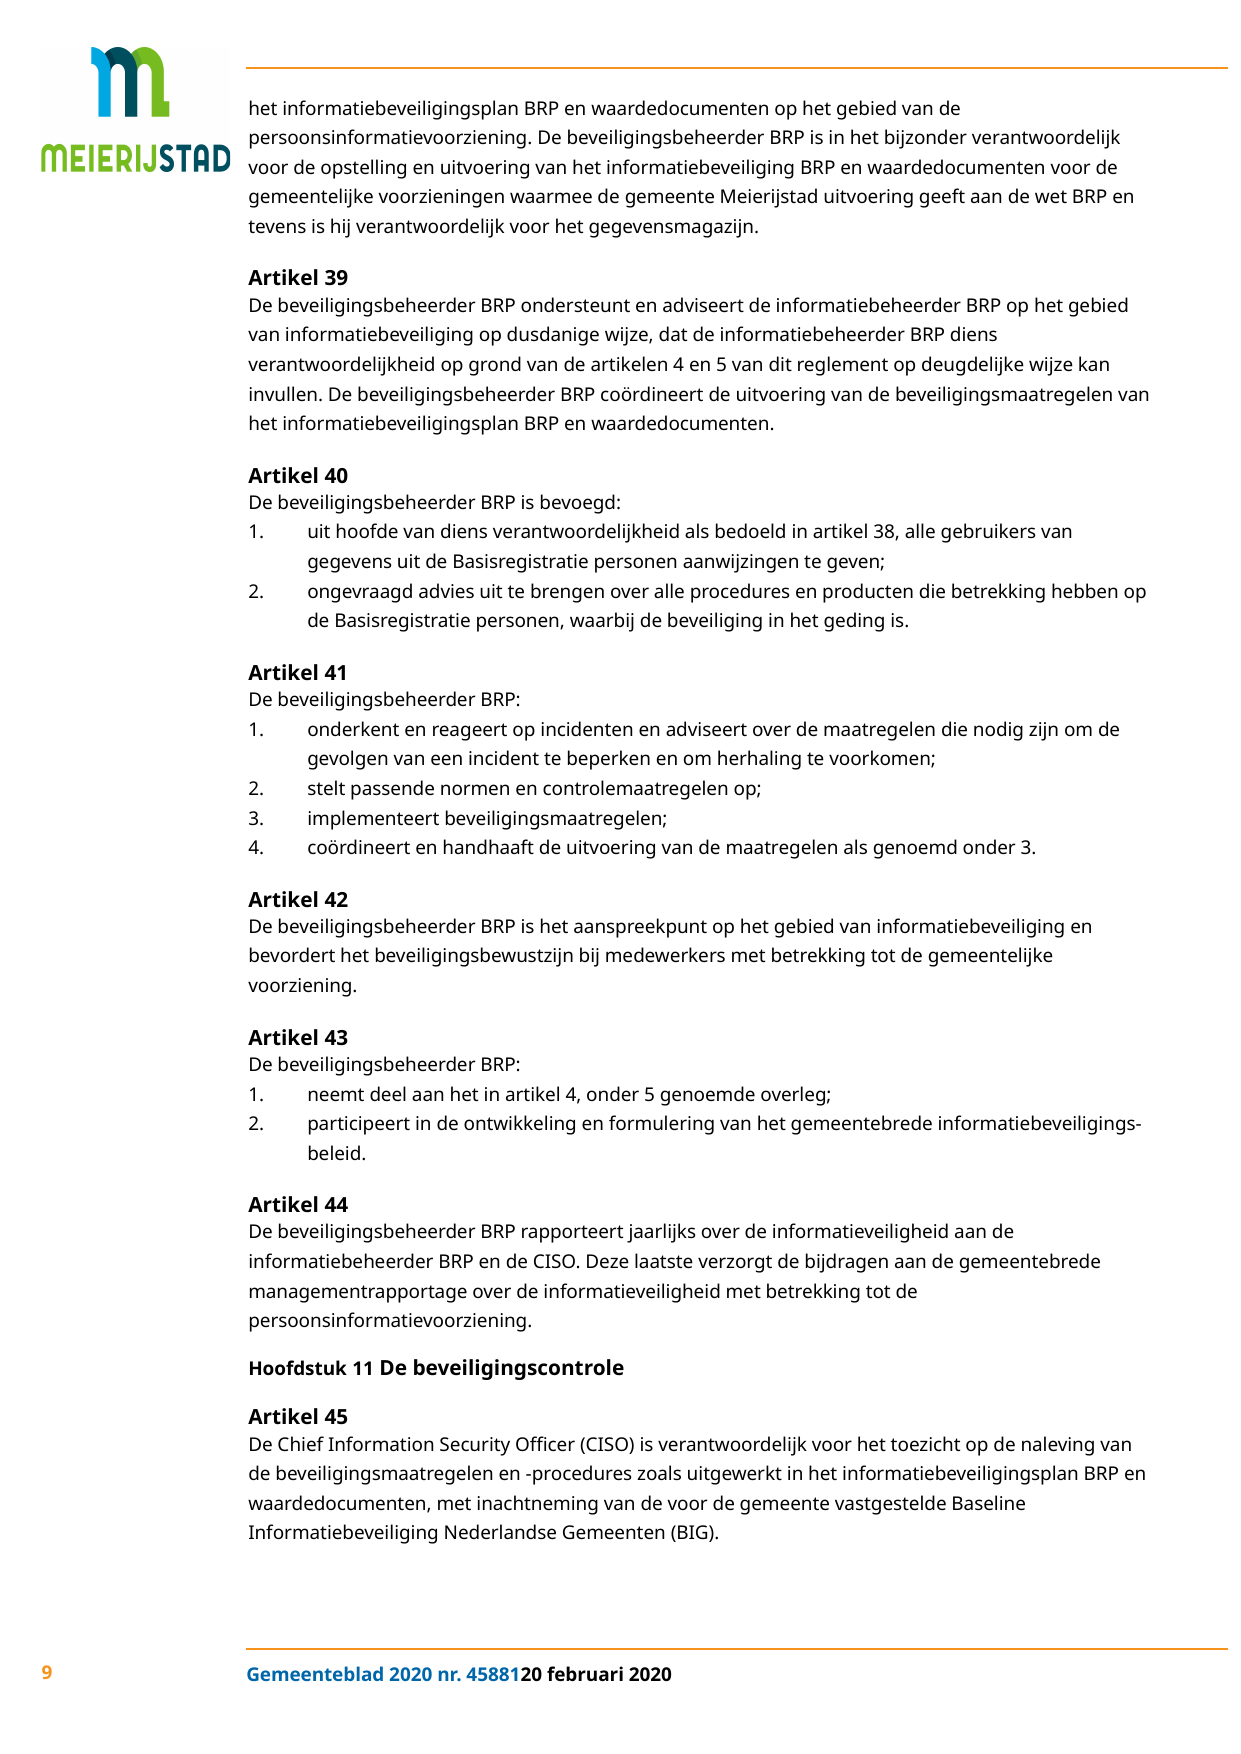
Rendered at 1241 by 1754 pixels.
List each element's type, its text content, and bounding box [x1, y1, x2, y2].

list stelt passende normen en controlemaatregelen op; [248, 775, 1152, 801]
text het informatiebeveiligingsplan BRP en waardedocumenten op het gebied van de persoonsinformatievoorziening. De beveiligingsbeheerder BRP is in het bijzonder verantwoordelijk voor de opstelling en uitvoering van het informatiebeveiliging BRP en waardedocumenten voor de gemeentelijke voorzieningen waarmee de gemeente Meierijstad uitvoering geeft aan de wet BRP en tevens is hij verantwoordelijk voor het gegevensmagazijn. [248, 95, 1152, 239]
text De beveiligingsbeheerder BRP ondersteunt en adviseert de informatiebeheerder BRP op het gebied van informatiebeveiliging op dusdanige wijze, dat de informatiebeheerder BRP diens verantwoordelijkheid op grond van de artikelen 4 en 5 van dit reglement op deugdelijke wijze kan invullen. De beveiligingsbeheerder BRP coördineert de uitvoering van de beveiligingsmaatregelen van het informatiebeveiligingsplan BRP en waardedocumenten. [248, 292, 1152, 436]
list ongevraagd advies uit te brengen over alle procedures en producten die betrekking hebben op de Basisregistratie personen, waarbij de beveiliging in het geding is. [248, 578, 1152, 633]
text De beveiligingsbeheerder BRP is het aanspreekpunt op het gebied van informatiebeveiliging en bevordert het beveiligingsbewustzijn bij medewerkers met betrekking tot de gemeentelijke voorziening. [248, 913, 1152, 998]
text Artikel 39 [248, 263, 1152, 292]
list participeert in de ontwikkeling en formulering van het gemeentebrede informatiebeveiligings-beleid. [248, 1110, 1152, 1166]
text Hoofdstuk 11 De beveiligingscontrole [248, 1353, 1152, 1382]
text De beveiligingsbeheerder BRP is bevoegd: [248, 489, 1152, 515]
text Artikel 44 [248, 1190, 1152, 1219]
text De Chief Information Security Officer (CISO) is verantwoordelijk voor het toezicht op de naleving van de beveiligingsmaatregelen en -procedures zoals uitgewerkt in het informatiebeveiligingsplan BRP en waardedocumenten, met inachtneming van de voor de gemeente vastgestelde Baseline Informatiebeveiliging Nederlandse Gemeenten (BIG). [248, 1431, 1152, 1545]
text De beveiligingsbeheerder BRP: [248, 1051, 1152, 1077]
text Artikel 40 [248, 461, 1152, 489]
list onderkent en reageert op incidenten en adviseert over de maatregelen die nodig zijn om de gevolgen van een incident te beperken en om herhaling te voorkomen; [248, 716, 1152, 771]
text De beveiligingsbeheerder BRP: [248, 686, 1152, 712]
text De beveiligingsbeheerder BRP rapporteert jaarlijks over de informatieveiligheid aan de informatiebeheerder BRP en de CISO. Deze laatste verzorgt de bijdragen aan de gemeentebrede managementrapportage over de informatieveiligheid met betrekking tot de persoonsinformatievoorziening. [248, 1219, 1152, 1333]
text Artikel 42 [248, 885, 1152, 913]
text Artikel 45 [248, 1402, 1152, 1431]
list uit hoofde van diens verantwoordelijkheid als bedoeld in artikel 38, alle gebruikers van gegevens uit de Basisregistratie personen aanwijzingen te geven; [248, 519, 1152, 574]
list neemt deel aan het in artikel 4, onder 5 genoemde overleg; [248, 1081, 1152, 1106]
text Artikel 41 [248, 658, 1152, 686]
list implementeert beveiligingsmaatregelen; [248, 805, 1152, 830]
text Artikel 43 [248, 1023, 1152, 1051]
picture [41, 47, 231, 172]
list coördineert en handhaaft de uitvoering van de maatregelen als genoemd onder 3. [248, 834, 1152, 860]
